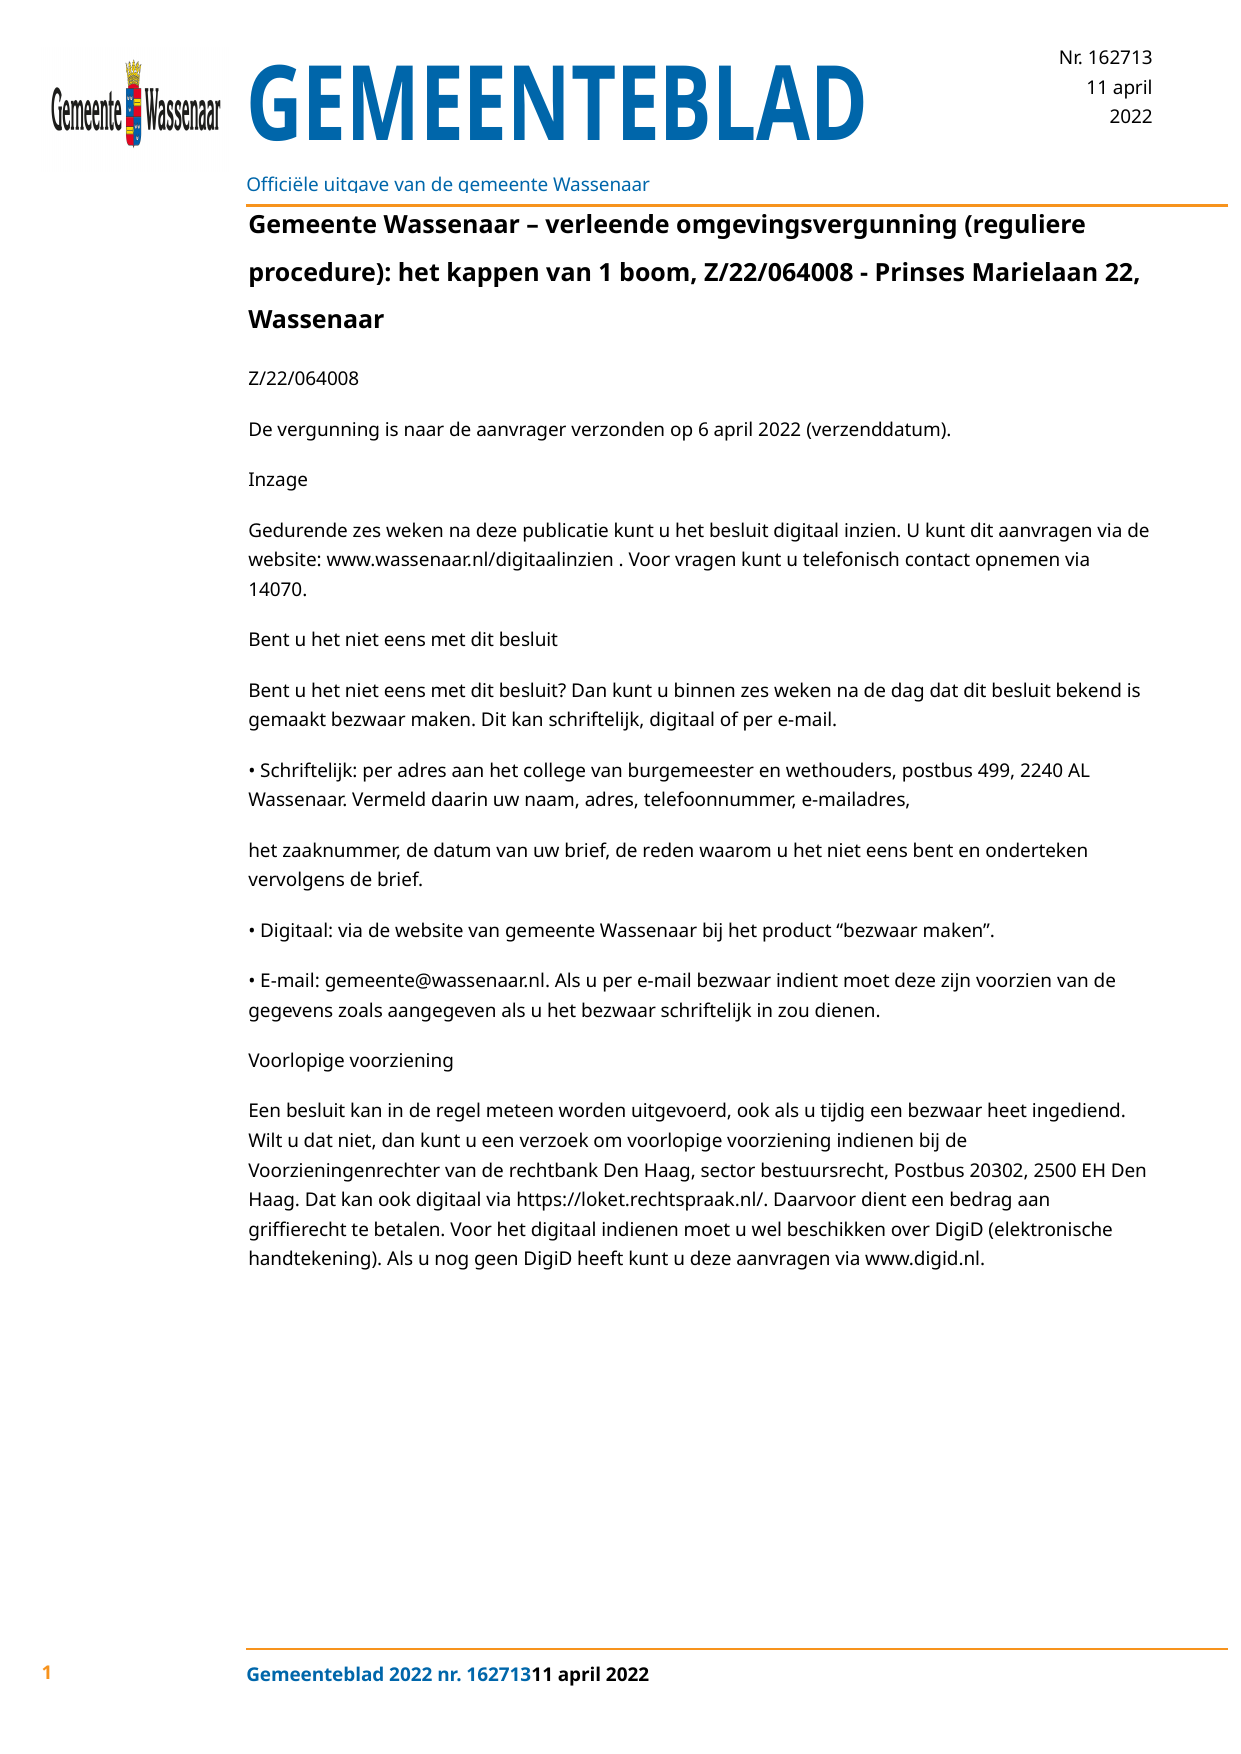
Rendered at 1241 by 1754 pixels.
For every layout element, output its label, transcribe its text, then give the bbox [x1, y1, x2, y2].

text Een besluit kan in de regel meteen worden uitgevoerd, ook als u tijdig een bezwaar heet ingediend. Wilt u dat niet, dan kunt u een verzoek om voorlopige voorziening indienen bij de Voorzieningenrechter van de rechtbank Den Haag, sector bestuursrecht, Postbus 20302, 2500 EH Den Haag. Dat kan ook digitaal via https://loket.rechtspraak.nl/. Daarvoor dient een bedrag aan griffierecht te betalen. Voor het digitaal indienen moet u wel beschikken over DigiD (elektronische handtekening). Als u nog geen DigiD heeft kunt u deze aanvragen via www.digid.nl. [248, 1098, 1152, 1271]
text Voorlopige voorziening [248, 1047, 1152, 1073]
text het zaaknummer, de datum van uw brief, de reden waarom u het niet eens bent en onderteken vervolgens de brief. [248, 837, 1152, 892]
text Bent u het niet eens met dit besluit? Dan kunt u binnen zes weken na de dag dat dit besluit bekend is gemaakt bezwaar maken. Dit kan schriftelijk, digitaal of per e-mail. [248, 677, 1152, 732]
text Z/22/064008 [248, 366, 1152, 391]
text • Digitaal: via de website van gemeente Wassenaar bij het product “bezwaar maken”. [248, 917, 1152, 942]
text De vergunning is naar de aanvrager verzonden op 6 april 2022 (verzenddatum). [248, 416, 1152, 442]
text Gemeente Wassenaar – verleende omgevingsvergunning (reguliere procedure): het kappen van 1 boom, Z/22/064008 - Prinses Marielaan 22, Wassenaar [248, 207, 1152, 336]
text Bent u het niet eens met dit besluit [248, 626, 1152, 652]
text Inzage [248, 466, 1152, 492]
text • E-mail: gemeente@wassenaar.nl. Als u per e-mail bezwaar indient moet deze zijn voorzien van de gegevens zoals aangegeven als u het bezwaar schriftelijk in zou dienen. [248, 967, 1152, 1022]
text Gedurende zes weken na deze publicatie kunt u het besluit digitaal inzien. U kunt dit aanvragen via de website: www.wassenaar.nl/digitaalinzien . Voor vragen kunt u telefonisch contact opnemen via 14070. [248, 517, 1152, 602]
text • Schriftelijk: per adres aan het college van burgemeester en wethouders, postbus 499, 2240 AL Wassenaar. Vermeld daarin uw naam, adres, telefoonnummer, e-mailadres, [248, 757, 1152, 812]
picture [41, 47, 231, 172]
